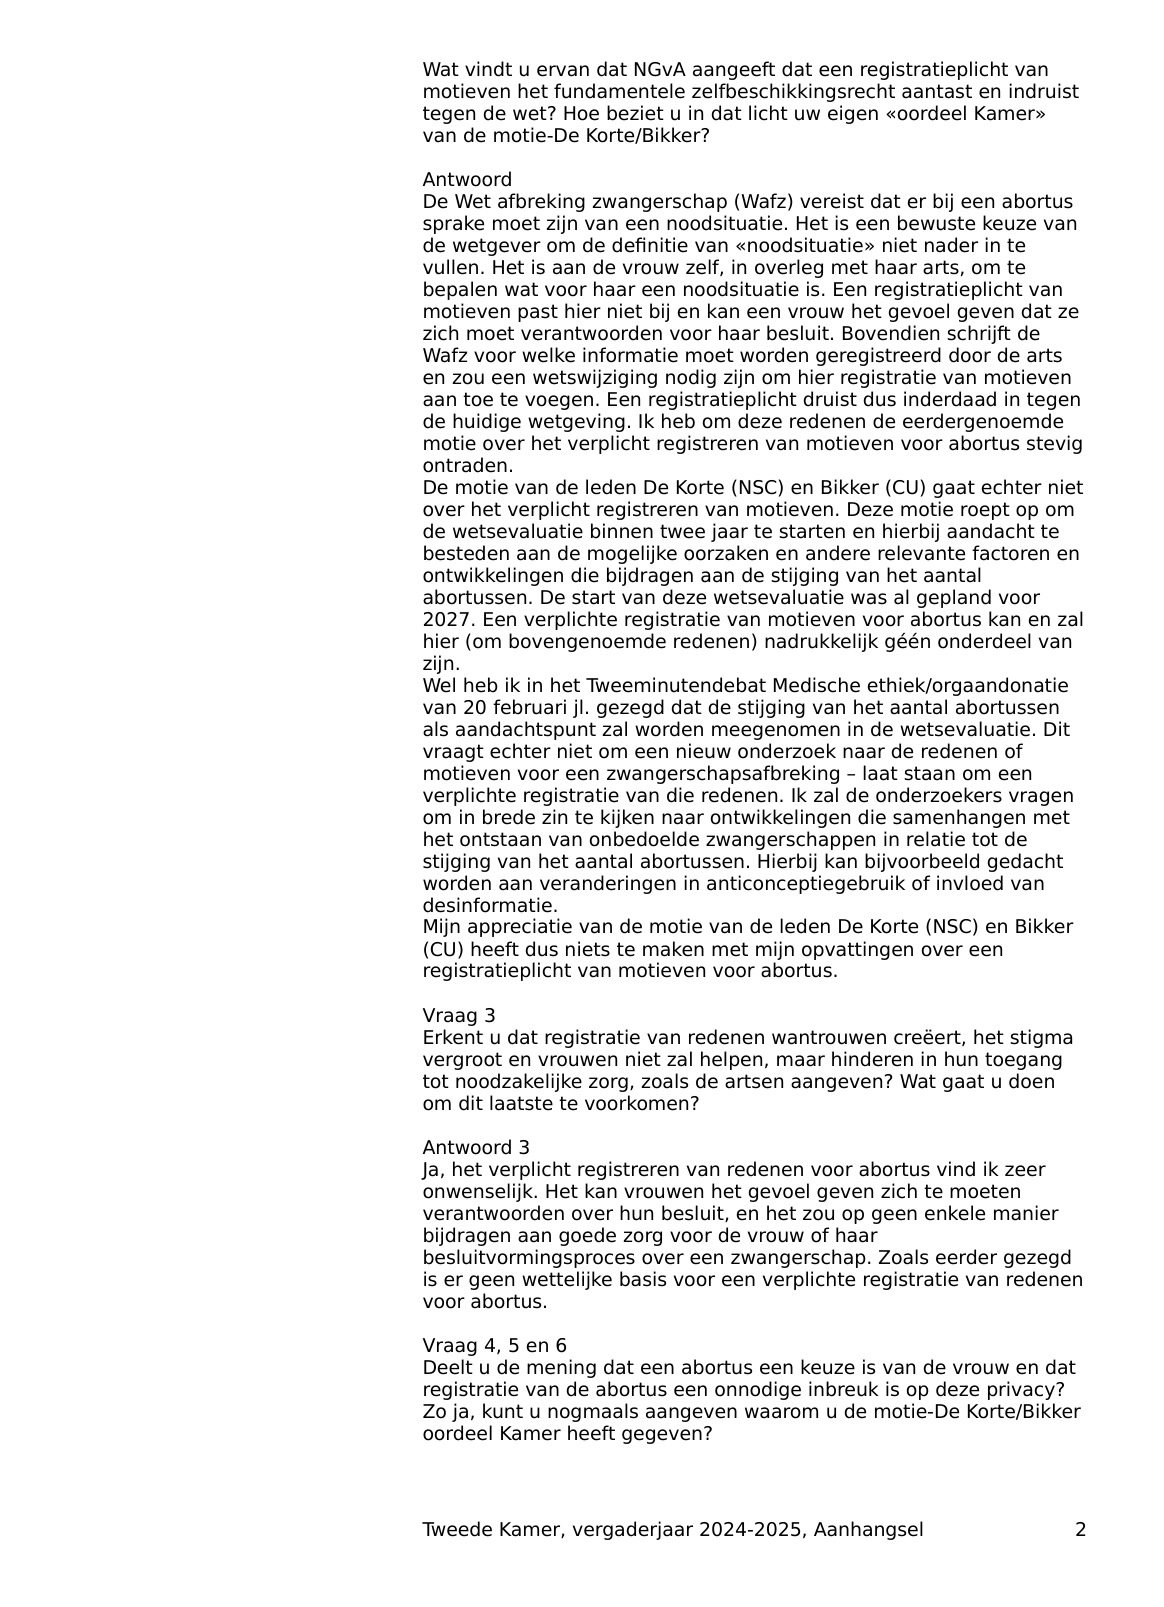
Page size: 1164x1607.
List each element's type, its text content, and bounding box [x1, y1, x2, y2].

text Ja, het verplicht registreren van redenen voor abortus vind ik zeer onwenselijk. Het kan vrouwen het gevoel geven zich te moeten verantwoorden over hun besluit, en het zou op geen enkele manier bijdragen aan goede zorg voor de vrouw of haar besluitvormingsproces over een zwangerschap. Zoals eerder gezegd is er geen wettelijke basis voor een verplichte registratie van redenen voor abortus. [422, 1159, 1087, 1312]
text Antwoord 3 [422, 1137, 1087, 1159]
text Vraag 4, 5 en 6 [422, 1335, 1087, 1357]
text De Wet afbreking zwangerschap (Wafz) vereist dat er bij een abortus sprake moet zijn van een noodsituatie. Het is een bewuste keuze van de wetgever om de definitie van «noodsituatie» niet nader in te vullen. Het is aan de vrouw zelf, in overleg met haar arts, om te bepalen wat voor haar een noodsituatie is. Een registratieplicht van motieven past hier niet bij en kan een vrouw het gevoel geven dat ze zich moet verantwoorden voor haar besluit. Bovendien schrijft de Wafz voor welke informatie moet worden geregistreerd door de arts en zou een wetswijziging nodig zijn om hier registratie van motieven aan toe te voegen. Een registratieplicht druist dus inderdaad in tegen de huidige wetgeving. Ik heb om deze redenen de eerdergenoemde motie over het verplicht registreren van motieven voor abortus stevig ontraden. [422, 191, 1087, 477]
text Antwoord [422, 169, 1087, 191]
text Erkent u dat registratie van redenen wantrouwen creëert, het stigma vergroot en vrouwen niet zal helpen, maar hinderen in hun toegang tot noodzakelijke zorg, zoals de artsen aangeven? Wat gaat u doen om dit laatste te voorkomen? [422, 1027, 1087, 1114]
text Wat vindt u ervan dat NGvA aangeeft dat een registratieplicht van motieven het fundamentele zelfbeschikkingsrecht aantast en indruist tegen de wet? Hoe beziet u in dat licht uw eigen «oordeel Kamer» van de motie-De Korte/Bikker? [422, 59, 1087, 147]
text Vraag 3 [422, 1004, 1087, 1027]
text Wel heb ik in het Tweeminutendebat Medische ethiek/orgaandonatie van 20 februari jl. gezegd dat de stijging van het aantal abortussen als aandachtspunt zal worden meegenomen in de wetsevaluatie. Dit vraagt echter niet om een nieuw onderzoek naar de redenen of motieven voor een zwangerschapsafbreking – laat staan om een verplichte registratie van die redenen. Ik zal de onderzoekers vragen om in brede zin te kijken naar ontwikkelingen die samenhangen met het ontstaan van onbedoelde zwangerschappen in relatie tot de stijging van het aantal abortussen. Hierbij kan bijvoorbeeld gedacht worden aan veranderingen in anticonceptiegebruik of invloed van desinformatie. [422, 675, 1087, 916]
text Deelt u de mening dat een abortus een keuze is van de vrouw en dat registratie van de abortus een onnodige inbreuk is op deze privacy? Zo ja, kunt u nogmaals aangeven waarom u de motie-De Korte/Bikker oordeel Kamer heeft gegeven? [422, 1357, 1087, 1444]
text Mijn appreciatie van de motie van de leden De Korte (NSC) en Bikker (CU) heeft dus niets te maken met mijn opvattingen over een registratieplicht van motieven voor abortus. [422, 916, 1087, 982]
text De motie van de leden De Korte (NSC) en Bikker (CU) gaat echter niet over het verplicht registreren van motieven. Deze motie roept op om de wetsevaluatie binnen twee jaar te starten en hierbij aandacht te besteden aan de mogelijke oorzaken en andere relevante factoren en ontwikkelingen die bijdragen aan de stijging van het aantal abortussen. De start van deze wetsevaluatie was al gepland voor 2027. Een verplichte registratie van motieven voor abortus kan en zal hier (om bovengenoemde redenen) nadrukkelijk géén onderdeel van zijn. [422, 477, 1087, 675]
